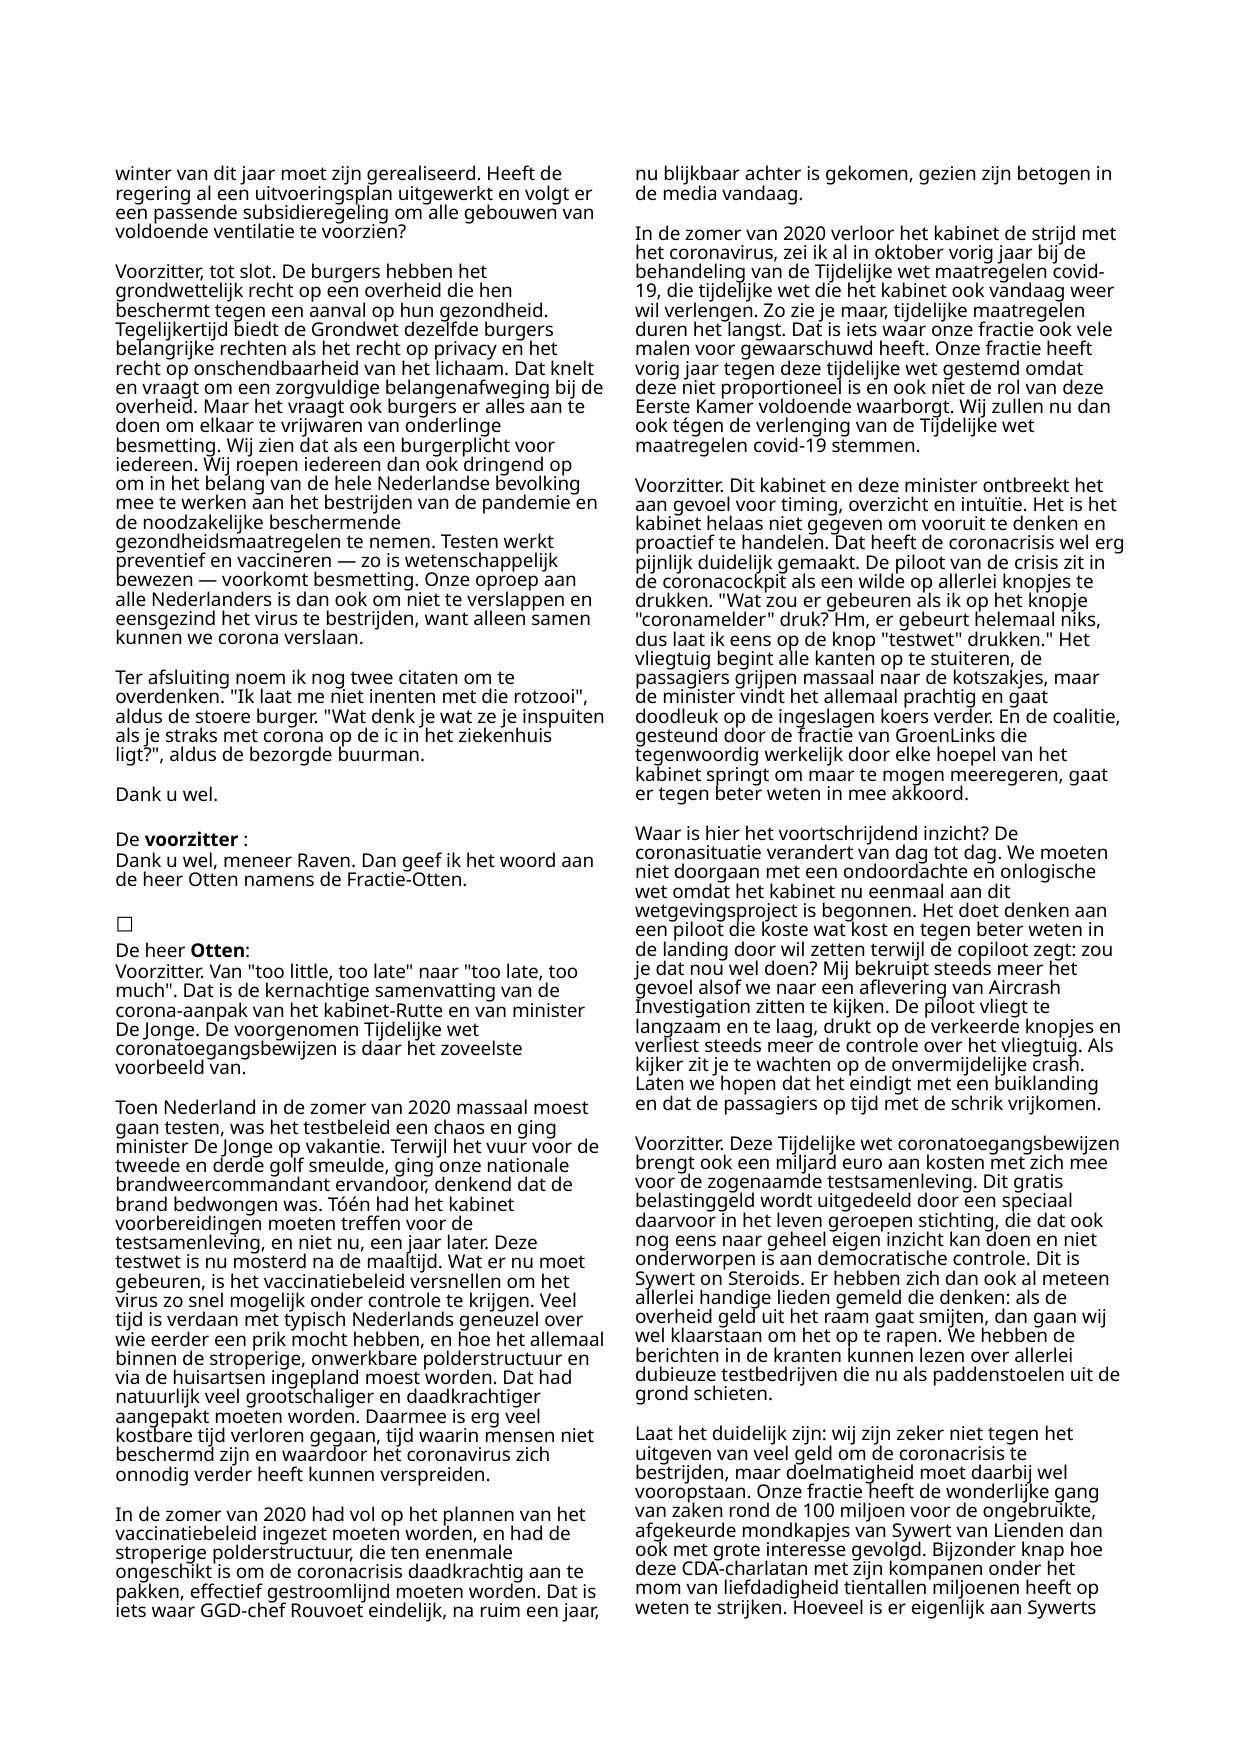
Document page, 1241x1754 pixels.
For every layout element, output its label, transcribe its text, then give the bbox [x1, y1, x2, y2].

text In de zomer van 2020 had vol op het plannen van het vaccinatiebeleid ingezet moeten worden, en had de stroperige polderstructuur, die ten enenmale ongeschikt is om de coronacrisis daadkrachtig aan te pakken, effectief gestroomlijnd moeten worden. Dat is iets waar GGD-chef Rouvoet eindelijk, na ruim een jaar, [115, 1506, 605, 1621]
text Toen Nederland in de zomer van 2020 massaal moest gaan testen, was het testbeleid een chaos en ging minister De Jonge op vakantie. Terwijl het vuur voor de tweede en derde golf smeulde, ging onze nationale brandweercommandant ervandoor, denkend dat de brand bedwongen was. Tóén had het kabinet voorbereidingen moeten treffen voor de testsamenleving, en niet nu, een jaar later. Deze testwet is nu mosterd na de maaltijd. Wat er nu moet gebeuren, is het vaccinatiebeleid versnellen om het virus zo snel mogelijk onder controle te krijgen. Veel tijd is verdaan met typisch Nederlands geneuzel over wie eerder een prik mocht hebben, en hoe het allemaal binnen de stroperige, onwerkbare polderstructuur en via de huisartsen ingepland moest worden. Dat had natuurlijk veel grootschaliger en daadkrachtiger aangepakt moeten worden. Daarmee is erg veel kostbare tijd verloren gegaan, tijd waarin mensen niet beschermd zijn en waardoor het coronavirus zich onnodig verder heeft kunnen verspreiden. [115, 1099, 605, 1485]
text Waar is hier het voortschrijdend inzicht? De coronasituatie verandert van dag tot dag. We moeten niet doorgaan met een ondoordachte en onlogische wet omdat het kabinet nu eenmaal aan dit wetgevingsproject is begonnen. Het doet denken aan een piloot die koste wat kost en tegen beter weten in de landing door wil zetten terwijl de copiloot zegt: zou je dat nou wel doen? Mij bekruipt steeds meer het gevoel alsof we naar een aflevering van Aircrash Investigation zitten te kijken. De piloot vliegt te langzaam en te laag, drukt op de verkeerde knopjes en verliest steeds meer de controle over het vliegtuig. Als kijker zit je te wachten op de onvermijdelijke crash. Laten we hopen dat het eindigt met een buiklanding en dat de passagiers op tijd met de schrik vrijkomen. [635, 825, 1125, 1114]
text Dank u wel, meneer Raven. Dan geef ik het woord aan de heer Otten namens de Fractie-Otten. [115, 852, 605, 891]
text Dank u wel. [115, 786, 605, 806]
text Voorzitter, tot slot. De burgers hebben het grondwettelijk recht op een overheid die hen beschermt tegen een aanval op hun gezondheid. Tegelijkertijd biedt de Grondwet dezelfde burgers belangrijke rechten als het recht op privacy en het recht op onschendbaarheid van het lichaam. Dat knelt en vraagt om een zorgvuldige belangenafweging bij de overheid. Maar het vraagt ook burgers er alles aan te doen om elkaar te vrijwaren van onderlinge besmetting. Wij zien dat als een burgerplicht voor iedereen. Wij roepen iedereen dan ook dringend op om in het belang van de hele Nederlandse bevolking mee te werken aan het bestrijden van de pandemie en de noodzakelijke beschermende gezondheidsmaatregelen te nemen. Testen werkt preventief en vaccineren — zo is wetenschappelijk bewezen — voorkomt besmetting. Onze oproep aan alle Nederlanders is dan ook om niet te verslappen en eensgezind het virus te bestrijden, want alleen samen kunnen we corona verslaan. [115, 263, 605, 648]
text Ter afsluiting noem ik nog twee citaten om te overdenken. "Ik laat me niet inenten met die rotzooi", aldus de stoere burger. "Wat denk je wat ze je inspuiten als je straks met corona op de ic in het ziekenhuis ligt?", aldus de bezorgde buurman. [115, 669, 605, 766]
text De voorzitter : [115, 826, 605, 852]
text Laat het duidelijk zijn: wij zijn zeker niet tegen het uitgeven van veel geld om de coronacrisis te bestrijden, maar doelmatigheid moet daarbij wel vooropstaan. Onze fractie heeft de wonderlijke gang van zaken rond de 100 miljoen voor de ongebruikte, afgekeurde mondkapjes van Sywert van Lienden dan ook met grote interesse gevolgd. Bijzonder knap hoe deze CDA-charlatan met zijn kompanen onder het mom van liefdadigheid tientallen miljoenen heeft op weten te strijken. Hoeveel is er eigenlijk aan Sywerts [635, 1425, 1125, 1618]
text Voorzitter. Van "too little, too late" naar "too late, too much". Dat is de kernachtige samenvatting van de corona-aanpak van het kabinet-Rutte en van minister De Jonge. De voorgenomen Tijdelijke wet coronatoegangsbewijzen is daar het zoveelste voorbeeld van. [115, 963, 605, 1079]
text De heer Otten: [115, 937, 605, 963]
text In de zomer van 2020 verloor het kabinet de strijd met het coronavirus, zei ik al in oktober vorig jaar bij de behandeling van de Tijdelijke wet maatregelen covid-19, die tijdelijke wet die het kabinet ook vandaag weer wil verlengen. Zo zie je maar, tijdelijke maatregelen duren het langst. Dat is iets waar onze fractie ook vele malen voor gewaarschuwd heeft. Onze fractie heeft vorig jaar tegen deze tijdelijke wet gestemd omdat deze niet proportioneel is en ook niet de rol van deze Eerste Kamer voldoende waarborgt. Wij zullen nu dan ook tégen de verlenging van de Tijdelijke wet maatregelen covid-19 stemmen. [635, 224, 1125, 456]
text Voorzitter. Dit kabinet en deze minister ontbreekt het aan gevoel voor timing, overzicht en intuïtie. Het is het kabinet helaas niet gegeven om vooruit te denken en proactief te handelen. Dat heeft de coronacrisis wel erg pijnlijk duidelijk gemaakt. De piloot van de crisis zit in de coronacockpit als een wilde op allerlei knopjes te drukken. "Wat zou er gebeuren als ik op het knopje "coronamelder" druk? Hm, er gebeurt helemaal niks, dus laat ik eens op de knop "testwet" drukken." Het vliegtuig begint alle kanten op te stuiteren, de passagiers grijpen massaal naar de kotszakjes, maar de minister vindt het allemaal prachtig en gaat doodleuk op de ingeslagen koers verder. En de coalitie, gesteund door de fractie van GroenLinks die tegenwoordig werkelijk door elke hoepel van het kabinet springt om maar te mogen meeregeren, gaat er tegen beter weten in mee akkoord. [635, 477, 1125, 804]
text nu blijkbaar achter is gekomen, gezien zijn betogen in de media vandaag. [635, 165, 1125, 204]
text winter van dit jaar moet zijn gerealiseerd. Heeft de regering al een uitvoeringsplan uitgewerkt en volgt er een passende subsidieregeling om alle gebouwen van voldoende ventilatie te voorzien? [115, 165, 605, 242]
text ⬜ [115, 912, 605, 937]
text Voorzitter. Deze Tijdelijke wet coronatoegangsbewijzen brengt ook een miljard euro aan kosten met zich mee voor de zogenaamde testsamenleving. Dit gratis belastinggeld wordt uitgedeeld door een speciaal daarvoor in het leven geroepen stichting, die dat ook nog eens naar geheel eigen inzicht kan doen en niet onderworpen is aan democratische controle. Dit is Sywert on Steroids. Er hebben zich dan ook al meteen allerlei handige lieden gemeld die denken: als de overheid geld uit het raam gaat smijten, dan gaan wij wel klaarstaan om het op te rapen. We hebben de berichten in de kranten kunnen lezen over allerlei dubieuze testbedrijven die nu als paddenstoelen uit de grond schieten. [635, 1135, 1125, 1404]
